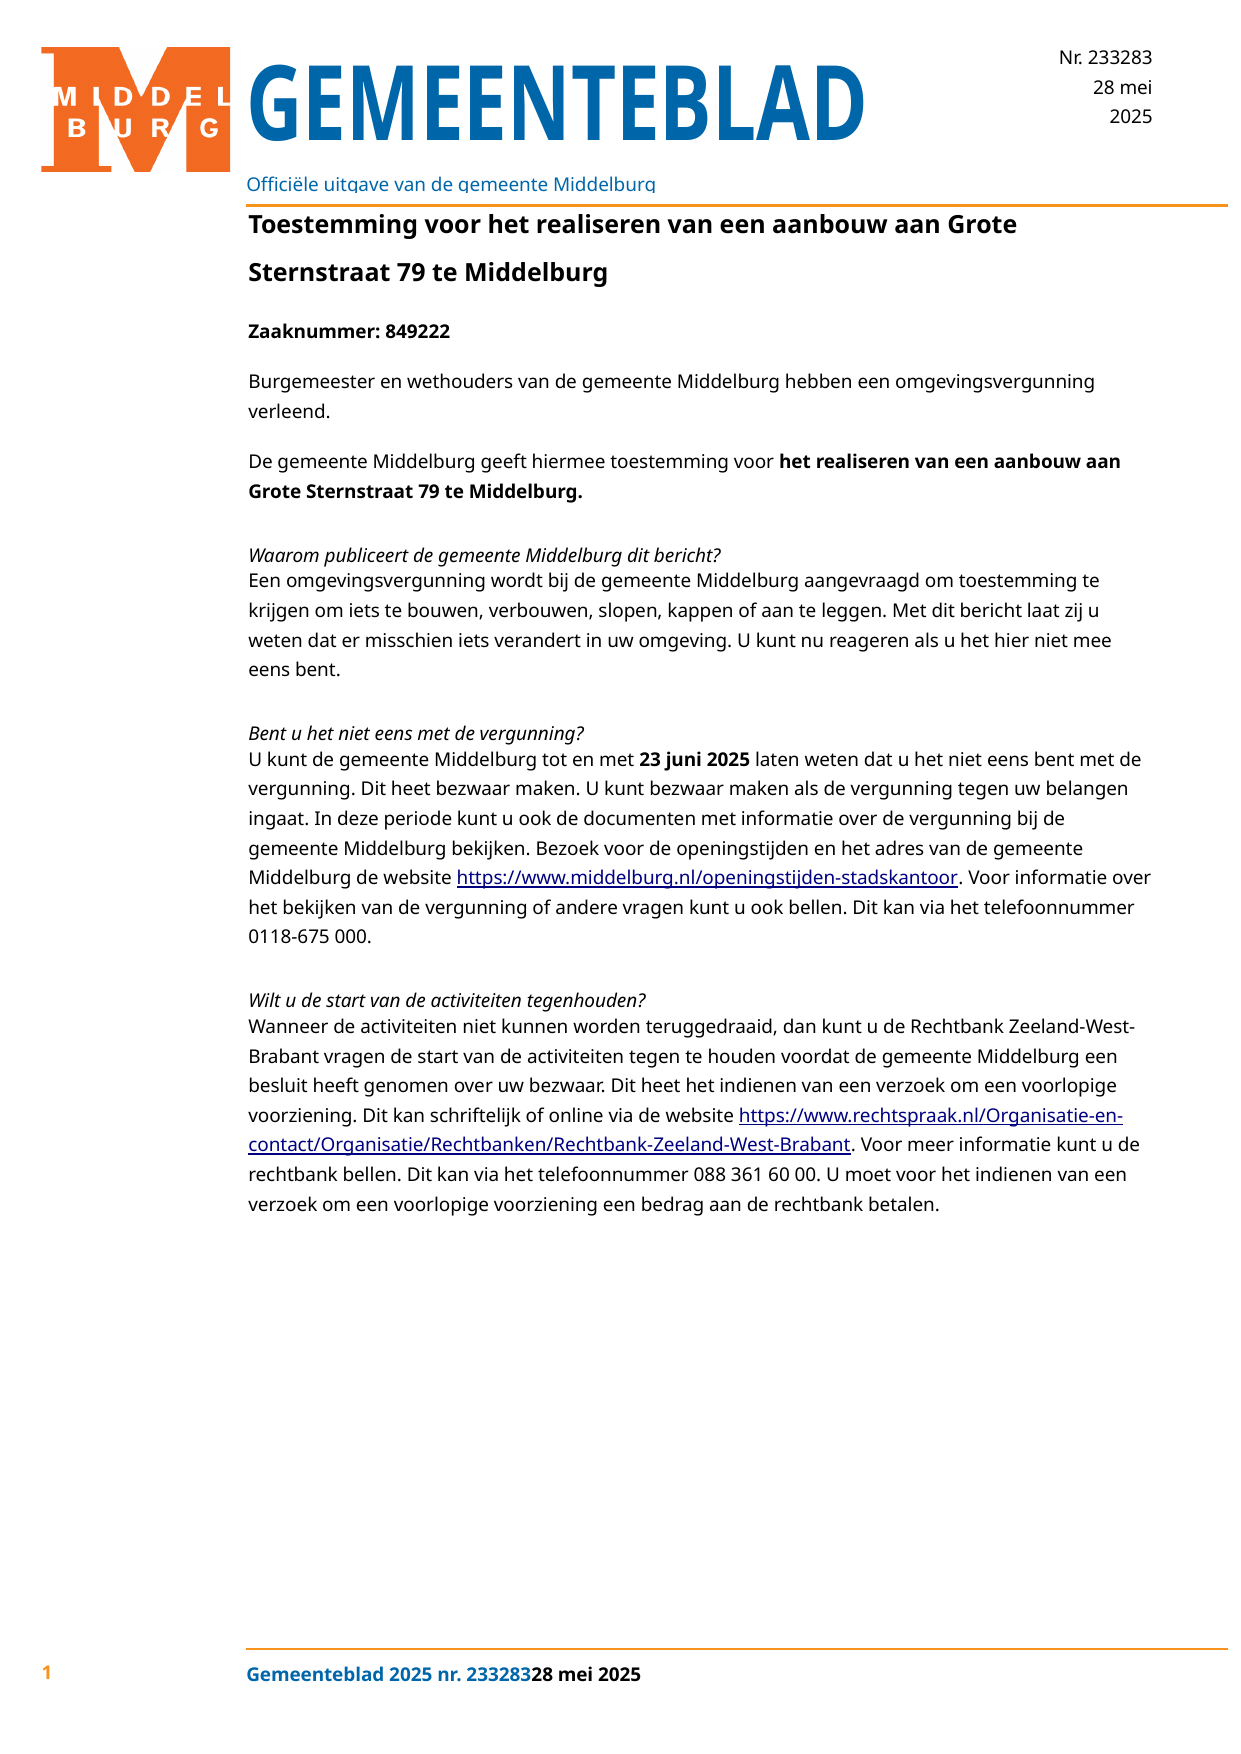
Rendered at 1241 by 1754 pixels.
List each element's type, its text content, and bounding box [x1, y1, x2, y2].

text U kunt de gemeente Middelburg tot en met 23 juni 2025 laten weten dat u het niet eens bent met de vergunning. Dit heet bezwaar maken. U kunt bezwaar maken als de vergunning tegen uw belangen ingaat. In deze periode kunt u ook de documenten met informatie over de vergunning bij de gemeente Middelburg bekijken. Bezoek voor de openingstijden en het adres van de gemeente Middelburg de website https://www.middelburg.nl/openingstijden-stadskantoor. Voor informatie over het bekijken van de vergunning of andere vragen kunt u ook bellen. Dit kan via het telefoonnummer 0118-675 000. [248, 746, 1152, 949]
text Burgemeester en wethouders van de gemeente Middelburg hebben een omgevingsvergunning verleend. [248, 368, 1152, 424]
text Een omgevingsvergunning wordt bij de gemeente Middelburg aangevraagd om toestemming te krijgen om iets te bouwen, verbouwen, slopen, kappen of aan te leggen. Met dit bericht laat zij u weten dat er misschien iets verandert in uw omgeving. U kunt nu reageren als u het hier niet mee eens bent. [248, 568, 1152, 682]
picture [41, 47, 231, 172]
text Wanneer de activiteiten niet kunnen worden teruggedraaid, dan kunt u de Rechtbank Zeeland-West-Brabant vragen de start van de activiteiten tegen te houden voordat de gemeente Middelburg een besluit heeft genomen over uw bezwaar. Dit heet het indienen van een verzoek om een voorlopige voorziening. Dit kan schriftelijk of online via de website https://www.rechtspraak.nl/Organisatie-en-contact/Organisatie/Rechtbanken/Rechtbank-Zeeland-West-Brabant. Voor meer informatie kunt u de rechtbank bellen. Dit kan via het telefoonnummer 088 361 60 00. U moet voor het indienen van een verzoek om een voorlopige voorziening een bedrag aan de rechtbank betalen. [248, 1013, 1152, 1216]
text De gemeente Middelburg geeft hiermee toestemming voor het realiseren van een aanbouw aan Grote Sternstraat 79 te Middelburg. [248, 448, 1152, 504]
text Zaaknummer: 849222 [248, 318, 1152, 344]
text Waarom publiceert de gemeente Middelburg dit bericht? [248, 542, 1152, 568]
text Wilt u de start van de activiteiten tegenhouden? [248, 987, 1152, 1013]
text Toestemming voor het realiseren van een aanbouw aan Grote Sternstraat 79 te Middelburg [248, 207, 1152, 288]
text Bent u het niet eens met de vergunning? [248, 720, 1152, 746]
